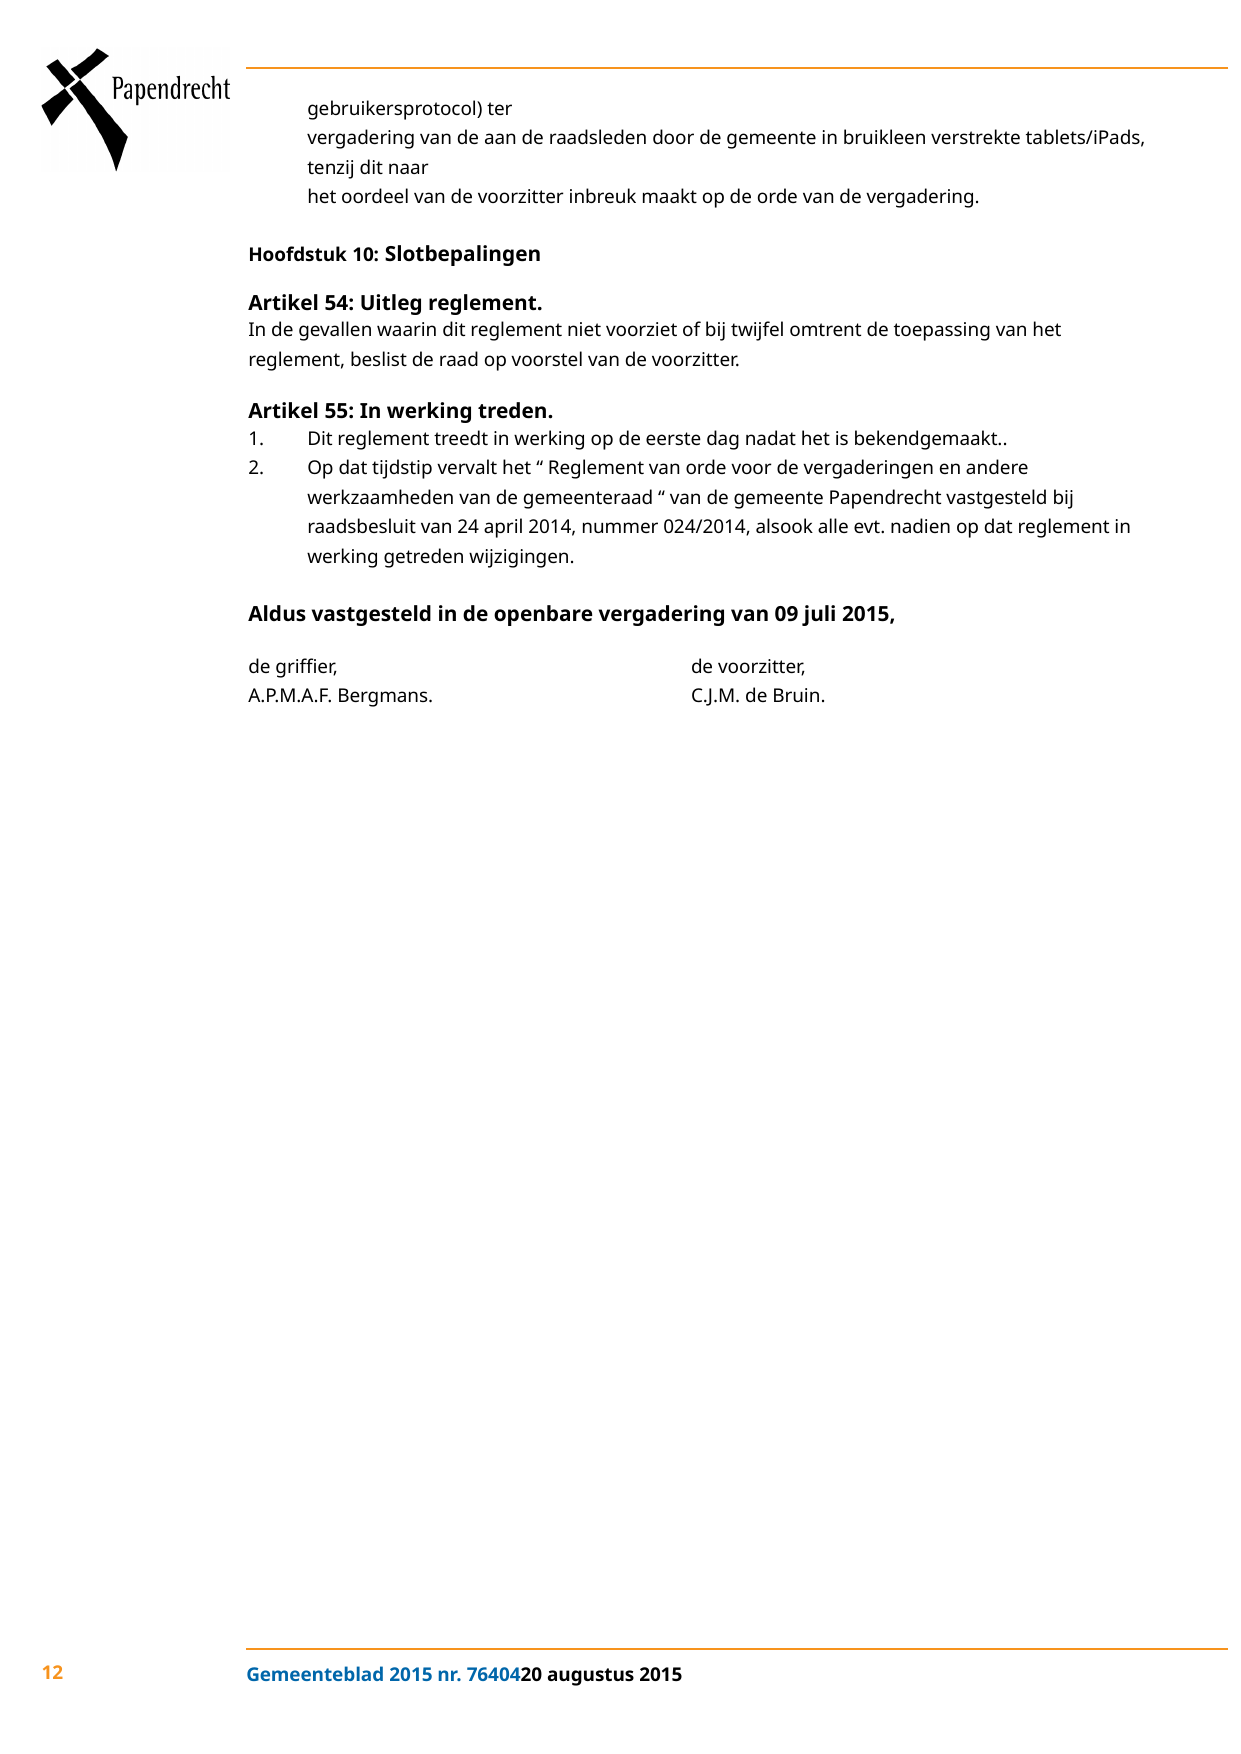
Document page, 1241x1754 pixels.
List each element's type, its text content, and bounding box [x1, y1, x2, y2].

table_header de voorzitter, C.J.M. de Bruin. [691, 653, 1152, 708]
table_header de griffier, A.P.M.A.F. Bergmans. [248, 653, 691, 708]
text Artikel 54: Uitleg reglement. [248, 288, 1152, 317]
text In de gevallen waarin dit reglement niet voorziet of bij twijfel omtrent de toepassing van het reglement, beslist de raad op voorstel van de voorzitter. [248, 317, 1152, 372]
list Dit reglement treedt in werking op de eerste dag nadat het is bekendgemaakt.. [248, 425, 1152, 451]
text Hoofdstuk 10: Slotbepalingen [248, 239, 1152, 267]
list Op dat tijdstip vervalt het “ Reglement van orde voor de vergaderingen en andere werkzaamheden van de gemeenteraad “ van de gemeente Papendrecht vastgesteld bij raadsbesluit van 24 april 2014, nummer 024/2014, alsook alle evt. nadien op dat reglement in werking getreden wijzigingen. [248, 454, 1152, 569]
text Aldus vastgesteld in de openbare vergadering van 09 juli 2015, [248, 599, 1152, 627]
list vergadering van de aan de raadsleden door de gemeente in bruikleen verstrekte tablets/iPads, tenzij dit naar [248, 124, 1152, 180]
picture [41, 47, 231, 172]
list het oordeel van de voorzitter inbreuk maakt op de orde van de vergadering. [248, 183, 1152, 209]
text Artikel 55: In werking treden. [248, 397, 1152, 425]
list gebruikersprotocol) ter [248, 95, 1152, 121]
